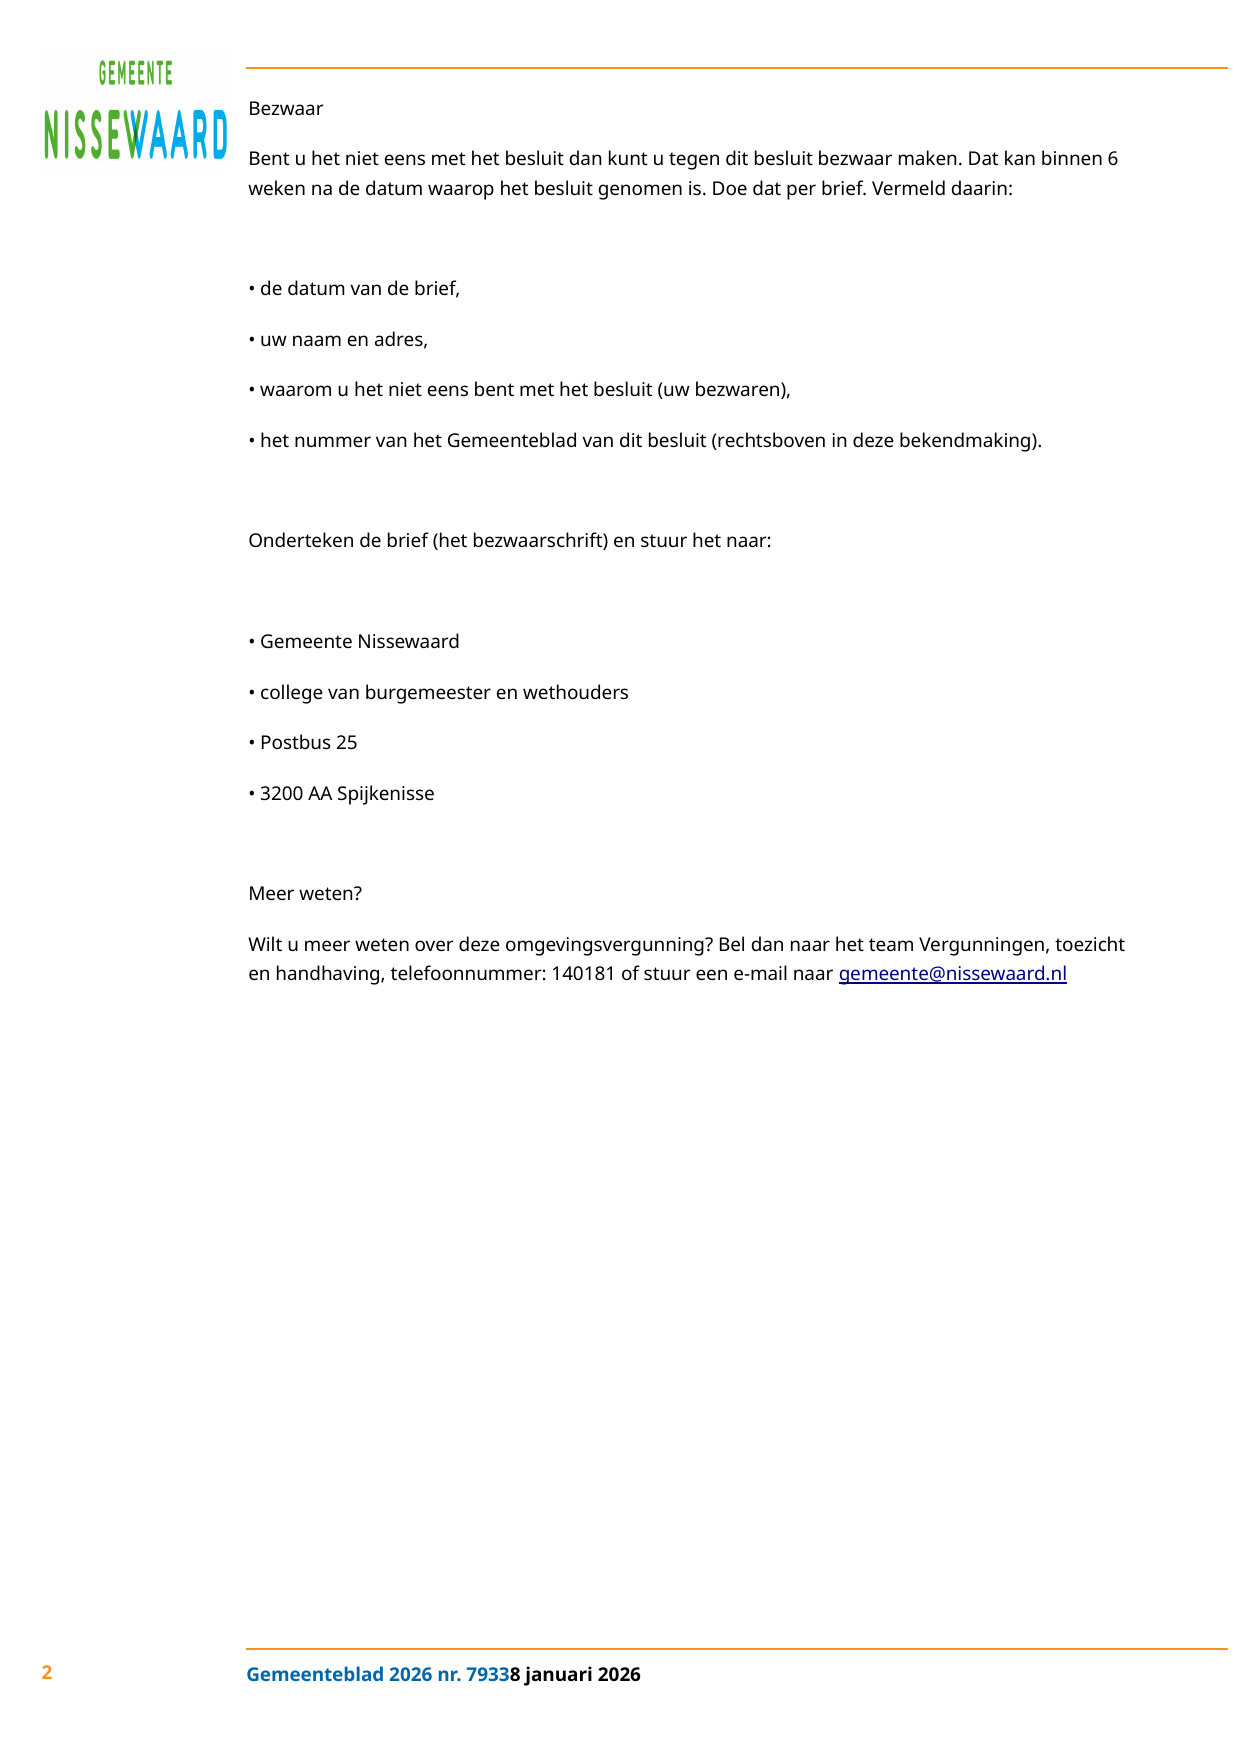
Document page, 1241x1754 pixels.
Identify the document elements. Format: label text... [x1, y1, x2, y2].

text • college van burgemeester en wethouders [248, 679, 1152, 705]
text • waarom u het niet eens bent met het besluit (uw bezwaren), [248, 376, 1152, 402]
text Bent u het niet eens met het besluit dan kunt u tegen dit besluit bezwaar maken. Dat kan binnen 6 weken na de datum waarop het besluit genomen is. Doe dat per brief. Vermeld daarin: [248, 145, 1152, 201]
text Wilt u meer weten over deze omgevingsvergunning? Bel dan naar het team Vergunningen, toezicht en handhaving, telefoonnummer: 140181 of stuur een e-mail naar gemeente@nissewaard.nl [248, 931, 1152, 986]
text • Postbus 25 [248, 729, 1152, 755]
text • Gemeente Nissewaard [248, 628, 1152, 654]
text Onderteken de brief (het bezwaarschrift) en stuur het naar: [248, 528, 1152, 553]
text • uw naam en adres, [248, 326, 1152, 352]
text • het nummer van het Gemeenteblad van dit besluit (rechtsboven in deze bekendmaking). [248, 427, 1152, 453]
picture [41, 47, 231, 172]
text Meer weten? [248, 881, 1152, 906]
text • de datum van de brief, [248, 276, 1152, 301]
text Bezwaar [248, 95, 1152, 121]
text • 3200 AA Spijkenisse [248, 780, 1152, 806]
